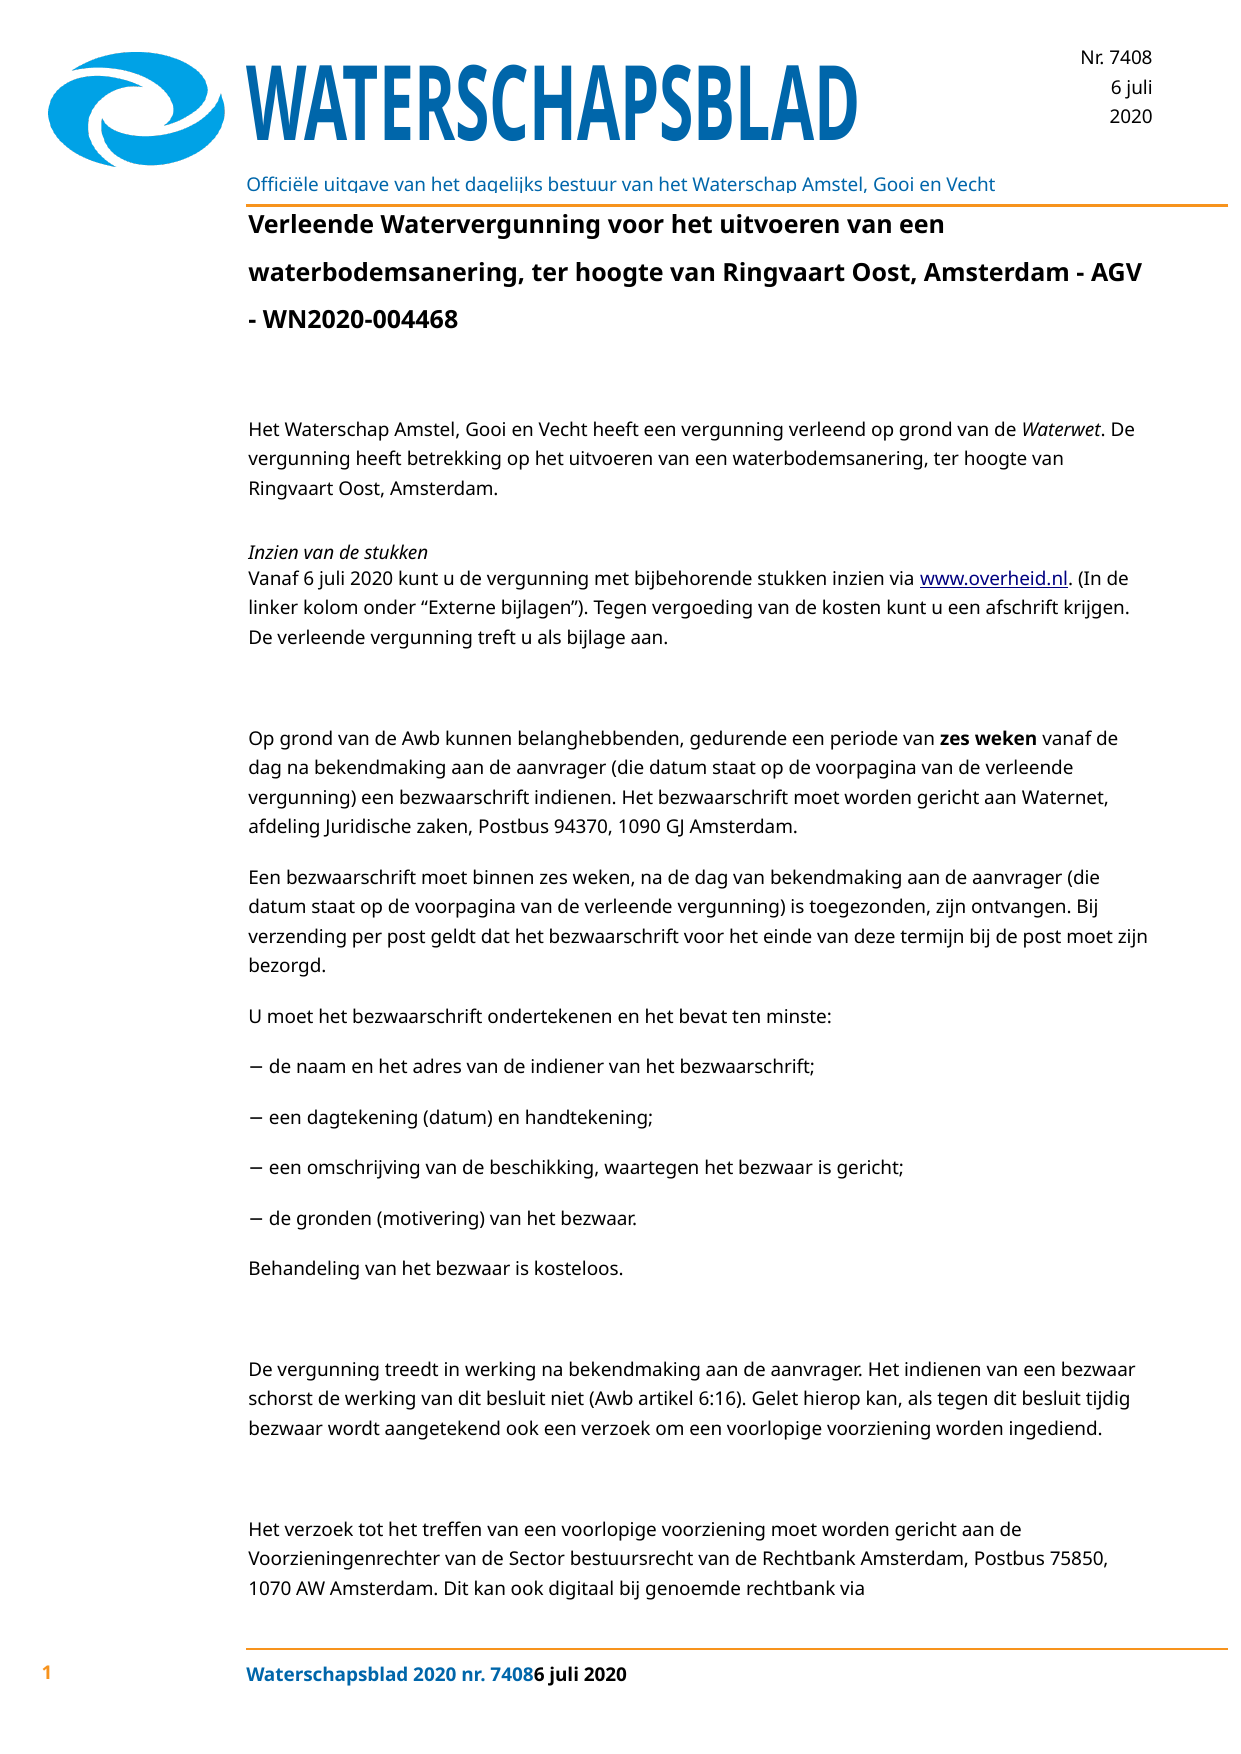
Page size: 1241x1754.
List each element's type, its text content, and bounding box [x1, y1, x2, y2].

text − de gronden (motivering) van het bezwaar. [248, 1205, 1152, 1231]
text − de naam en het adres van de indiener van het bezwaarschrift; [248, 1053, 1152, 1079]
text Een bezwaarschrift moet binnen zes weken, na de dag van bekendmaking aan de aanvrager (die datum staat op de voorpagina van de verleende vergunning) is toegezonden, zijn ontvangen. Bij verzending per post geldt dat het bezwaarschrift voor het einde van deze termijn bij de post moet zijn bezorgd. [248, 864, 1152, 978]
text Inzien van de stukken [248, 539, 1152, 565]
text U moet het bezwaarschrift ondertekenen en het bevat ten minste: [248, 1003, 1152, 1029]
text Op grond van de Awb kunnen belanghebbenden, gedurende een periode van zes weken vanaf de dag na bekendmaking aan de aanvrager (die datum staat op de voorpagina van de verleende vergunning) een bezwaarschrift indienen. Het bezwaarschrift moet worden gericht aan Waternet, afdeling Juridische zaken, Postbus 94370, 1090 GJ Amsterdam. [248, 725, 1152, 839]
text Verleende Watervergunning voor het uitvoeren van een waterbodemsanering, ter hoogte van Ringvaart Oost, Amsterdam - AGV - WN2020-004468 [248, 207, 1152, 336]
picture [41, 47, 231, 172]
text Vanaf 6 juli 2020 kunt u de vergunning met bijbehorende stukken inzien via www.overheid.nl. (In de linker kolom onder “Externe bijlagen”). Tegen vergoeding van de kosten kunt u een afschrift krijgen. De verleende vergunning treft u als bijlage aan. [248, 565, 1152, 650]
text De vergunning treedt in werking na bekendmaking aan de aanvrager. Het indienen van een bezwaar schorst de werking van dit besluit niet (Awb artikel 6:16). Gelet hierop kan, als tegen dit besluit tijdig bezwaar wordt aangetekend ook een verzoek om een voorlopige voorziening worden ingediend. [248, 1356, 1152, 1441]
text Het verzoek tot het treffen van een voorlopige voorziening moet worden gericht aan de Voorzieningenrechter van de Sector bestuursrecht van de Rechtbank Amsterdam, Postbus 75850, 1070 AW Amsterdam. Dit kan ook digitaal bij genoemde rechtbank via [248, 1516, 1152, 1601]
text Het Waterschap Amstel, Gooi en Vecht heeft een vergunning verleend op grond van de Waterwet. De vergunning heeft betrekking op het uitvoeren van een waterbodemsanering, ter hoogte van Ringvaart Oost, Amsterdam. [248, 416, 1152, 501]
text − een omschrijving van de beschikking, waartegen het bezwaar is gericht; [248, 1154, 1152, 1180]
text − een dagtekening (datum) en handtekening; [248, 1104, 1152, 1130]
text Behandeling van het bezwaar is kosteloos. [248, 1255, 1152, 1281]
